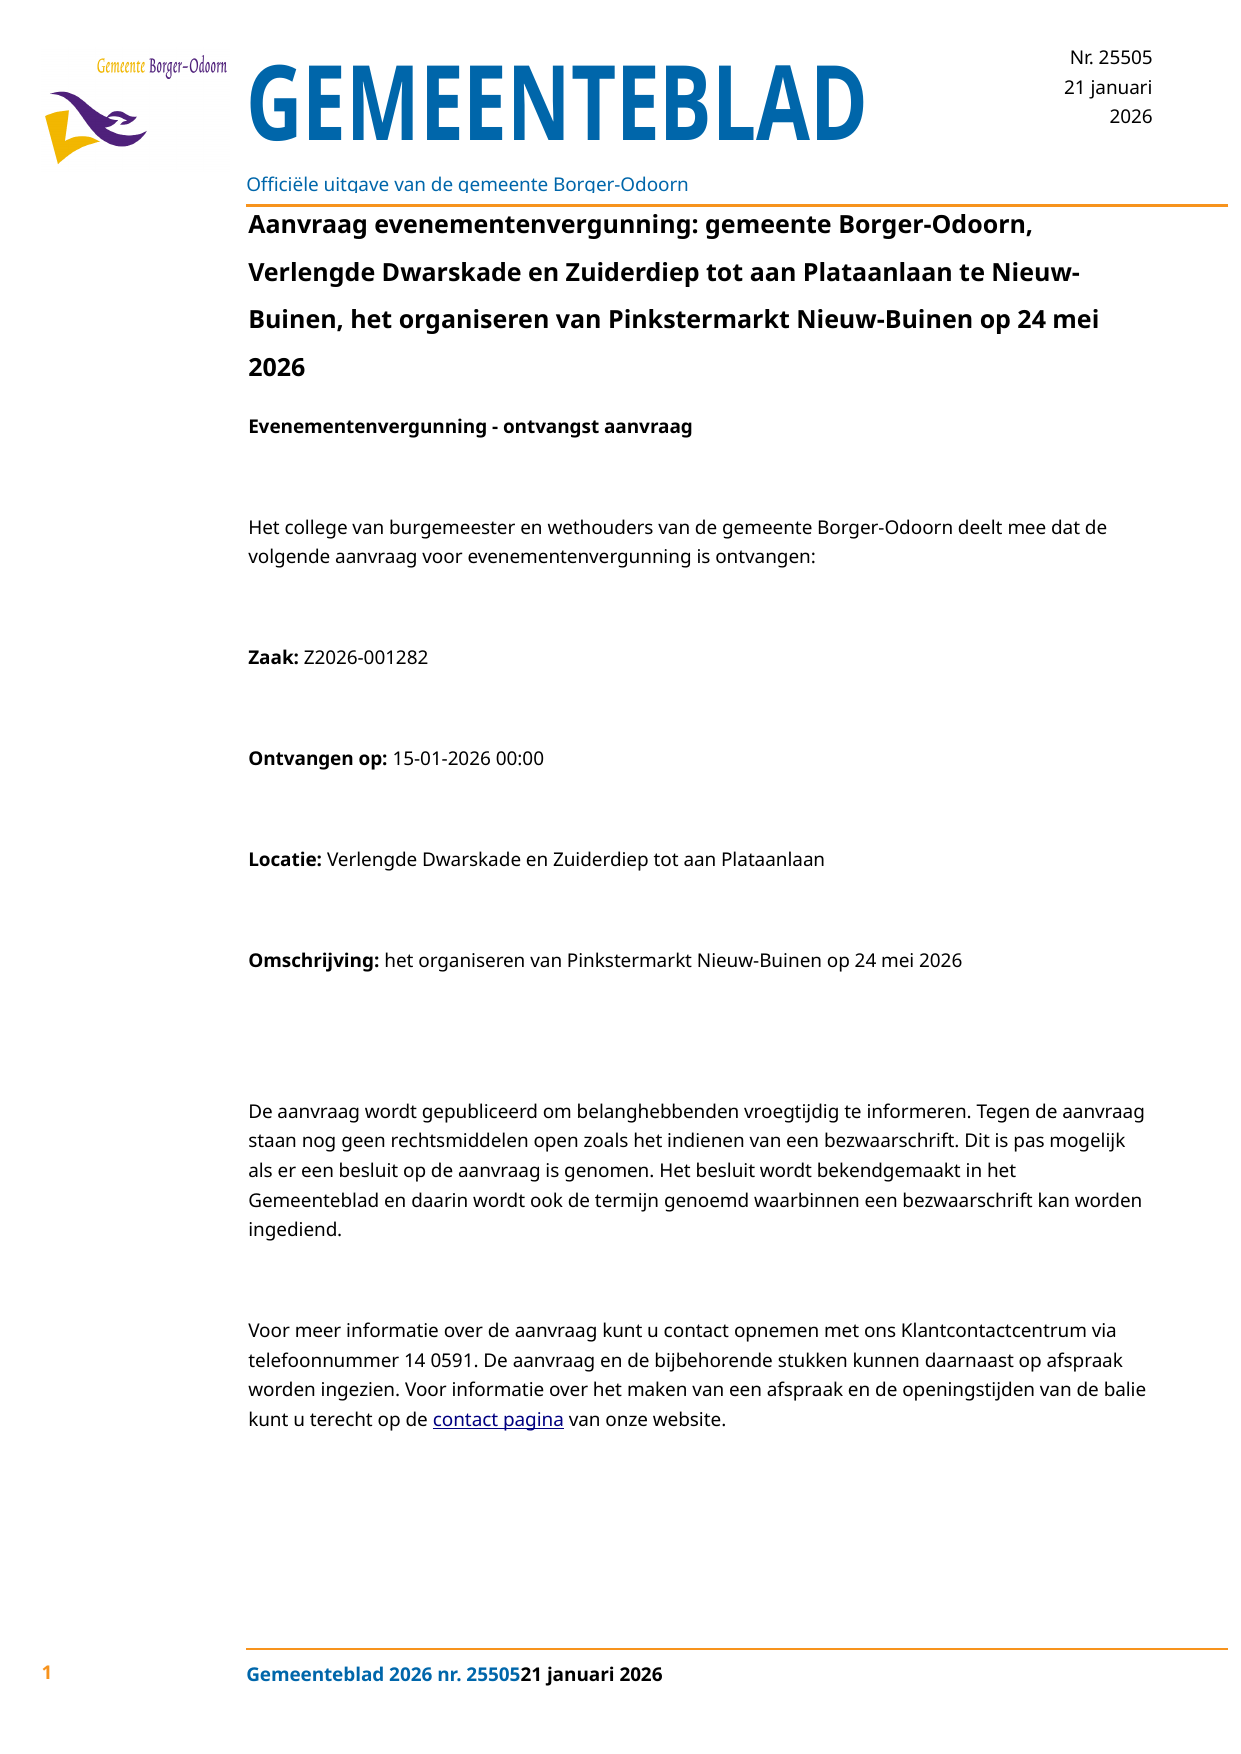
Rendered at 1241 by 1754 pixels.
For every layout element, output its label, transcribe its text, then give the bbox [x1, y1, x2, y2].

picture [41, 47, 231, 172]
text Het college van burgemeester en wethouders van de gemeente Borger-Odoorn deelt mee dat de volgende aanvraag voor evenementenvergunning is ontvangen: [248, 514, 1152, 569]
text Locatie: Verlengde Dwarskade en Zuiderdiep tot aan Plataanlaan [248, 846, 1152, 872]
text Aanvraag evenementenvergunning: gemeente Borger-Odoorn, Verlengde Dwarskade en Zuiderdiep tot aan Plataanlaan te Nieuw-Buinen, het organiseren van Pinkstermarkt Nieuw-Buinen op 24 mei 2026 [248, 207, 1152, 384]
text Voor meer informatie over de aanvraag kunt u contact opnemen met ons Klantcontactcentrum via telefoonnummer 14 0591. De aanvraag en de bijbehorende stukken kunnen daarnaast op afspraak worden ingezien. Voor informatie over het maken van een afspraak en de openingstijden van de balie kunt u terecht op de contact pagina van onze website. [248, 1317, 1152, 1432]
text Ontvangen op: 15-01-2026 00:00 [248, 745, 1152, 771]
text Evenementenvergunning - ontvangst aanvraag [248, 413, 1152, 439]
text Omschrijving: het organiseren van Pinkstermarkt Nieuw-Buinen op 24 mei 2026 [248, 947, 1152, 973]
text Zaak: Z2026-001282 [248, 644, 1152, 670]
text De aanvraag wordt gepubliceerd om belanghebbenden vroegtijdig te informeren. Tegen de aanvraag staan nog geen rechtsmiddelen open zoals het indienen van een bezwaarschrift. Dit is pas mogelijk als er een besluit op de aanvraag is genomen. Het besluit wordt bekendgemaakt in het Gemeenteblad en daarin wordt ook de termijn genoemd waarbinnen een bezwaarschrift kan worden ingediend. [248, 1098, 1152, 1242]
